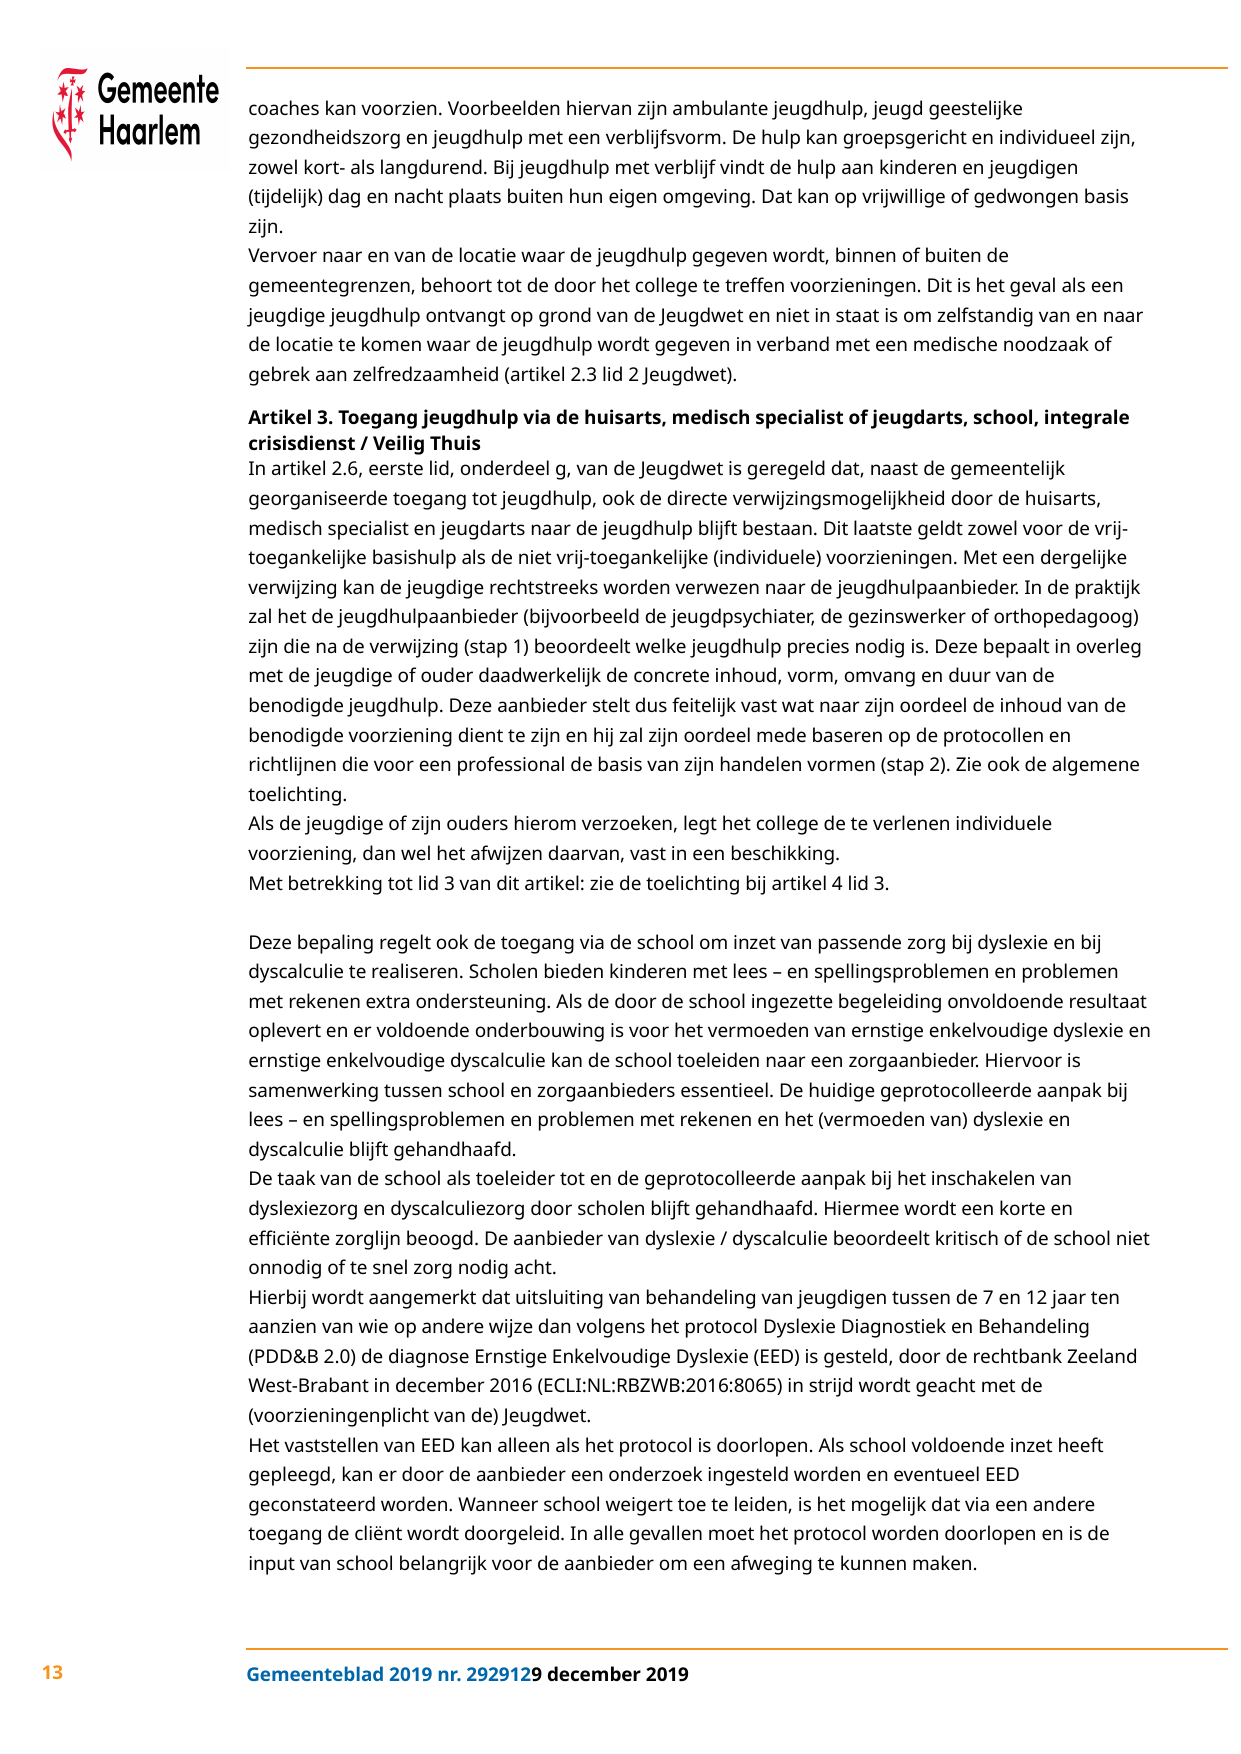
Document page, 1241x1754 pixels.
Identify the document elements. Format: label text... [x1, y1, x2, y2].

text Met betrekking tot lid 3 van dit artikel: zie de toelichting bij artikel 4 lid 3. [248, 870, 1152, 896]
text coaches kan voorzien. Voorbeelden hiervan zijn ambulante jeugdhulp, jeugd geestelijke gezondheidszorg en jeugdhulp met een verblijfsvorm. De hulp kan groepsgericht en individueel zijn, zowel kort- als langdurend. Bij jeugdhulp met verblijf vindt de hulp aan kinderen en jeugdigen (tijdelijk) dag en nacht plaats buiten hun eigen omgeving. Dat kan op vrijwillige of gedwongen basis zijn. [248, 95, 1152, 239]
text Vervoer naar en van de locatie waar de jeugdhulp gegeven wordt, binnen of buiten de gemeentegrenzen, behoort tot de door het college te treffen voorzieningen. Dit is het geval als een jeugdige jeugdhulp ontvangt op grond van de Jeugdwet en niet in staat is om zelfstandig van en naar de locatie te komen waar de jeugdhulp wordt gegeven in verband met een medische noodzaak of gebrek aan zelfredzaamheid (artikel 2.3 lid 2 Jeugdwet). [248, 243, 1152, 387]
text Deze bepaling regelt ook de toegang via de school om inzet van passende zorg bij dyslexie en bij dyscalculie te realiseren. Scholen bieden kinderen met lees – en spellingsproblemen en problemen met rekenen extra ondersteuning. Als de door de school ingezette begeleiding onvoldoende resultaat oplevert en er voldoende onderbouwing is voor het vermoeden van ernstige enkelvoudige dyslexie en ernstige enkelvoudige dyscalculie kan de school toeleiden naar een zorgaanbieder. Hiervoor is samenwerking tussen school en zorgaanbieders essentieel. De huidige geprotocolleerde aanpak bij lees – en spellingsproblemen en problemen met rekenen en het (vermoeden van) dyslexie en dyscalculie blijft gehandhaafd. [248, 929, 1152, 1162]
text Artikel 3. Toegang jeugdhulp via de huisarts, medisch specialist of jeugdarts, school, integrale crisisdienst / Veilig Thuis [248, 404, 1152, 456]
text In artikel 2.6, eerste lid, onderdeel g, van de Jeugdwet is geregeld dat, naast de gemeentelijk georganiseerde toegang tot jeugdhulp, ook de directe verwijzingsmogelijkheid door de huisarts, medisch specialist en jeugdarts naar de jeugdhulp blijft bestaan. Dit laatste geldt zowel voor de vrij-toegankelijke basishulp als de niet vrij-toegankelijke (individuele) voorzieningen. Met een dergelijke verwijzing kan de jeugdige rechtstreeks worden verwezen naar de jeugdhulpaanbieder. In de praktijk zal het de jeugdhulpaanbieder (bijvoorbeeld de jeugdpsychiater, de gezinswerker of orthopedagoog) zijn die na de verwijzing (stap 1) beoordeelt welke jeugdhulp precies nodig is. Deze bepaalt in overleg met de jeugdige of ouder daadwerkelijk de concrete inhoud, vorm, omvang en duur van de benodigde jeugdhulp. Deze aanbieder stelt dus feitelijk vast wat naar zijn oordeel de inhoud van de benodigde voorziening dient te zijn en hij zal zijn oordeel mede baseren op de protocollen en richtlijnen die voor een professional de basis van zijn handelen vormen (stap 2). Zie ook de algemene toelichting. [248, 456, 1152, 807]
text Het vaststellen van EED kan alleen als het protocol is doorlopen. Als school voldoende inzet heeft gepleegd, kan er door de aanbieder een onderzoek ingesteld worden en eventueel EED geconstateerd worden. Wanneer school weigert toe te leiden, is het mogelijk dat via een andere toegang de cliënt wordt doorgeleid. In alle gevallen moet het protocol worden doorlopen en is de input van school belangrijk voor de aanbieder om een afweging te kunnen maken. [248, 1432, 1152, 1576]
text De taak van de school als toeleider tot en de geprotocolleerde aanpak bij het inschakelen van dyslexiezorg en dyscalculiezorg door scholen blijft gehandhaafd. Hiermee wordt een korte en efficiënte zorglijn beoogd. De aanbieder van dyslexie / dyscalculie beoordeelt kritisch of de school niet onnodig of te snel zorg nodig acht. [248, 1166, 1152, 1280]
picture [41, 47, 231, 172]
text Hierbij wordt aangemerkt dat uitsluiting van behandeling van jeugdigen tussen de 7 en 12 jaar ten aanzien van wie op andere wijze dan volgens het protocol Dyslexie Diagnostiek en Behandeling (PDD&B 2.0) de diagnose Ernstige Enkelvoudige Dyslexie (EED) is gesteld, door de rechtbank Zeeland West-Brabant in december 2016 (ECLI:NL:RBZWB:2016:8065) in strijd wordt geacht met de (voorzieningenplicht van de) Jeugdwet. [248, 1284, 1152, 1428]
text Als de jeugdige of zijn ouders hierom verzoeken, legt het college de te verlenen individuele voorziening, dan wel het afwijzen daarvan, vast in een beschikking. [248, 811, 1152, 866]
